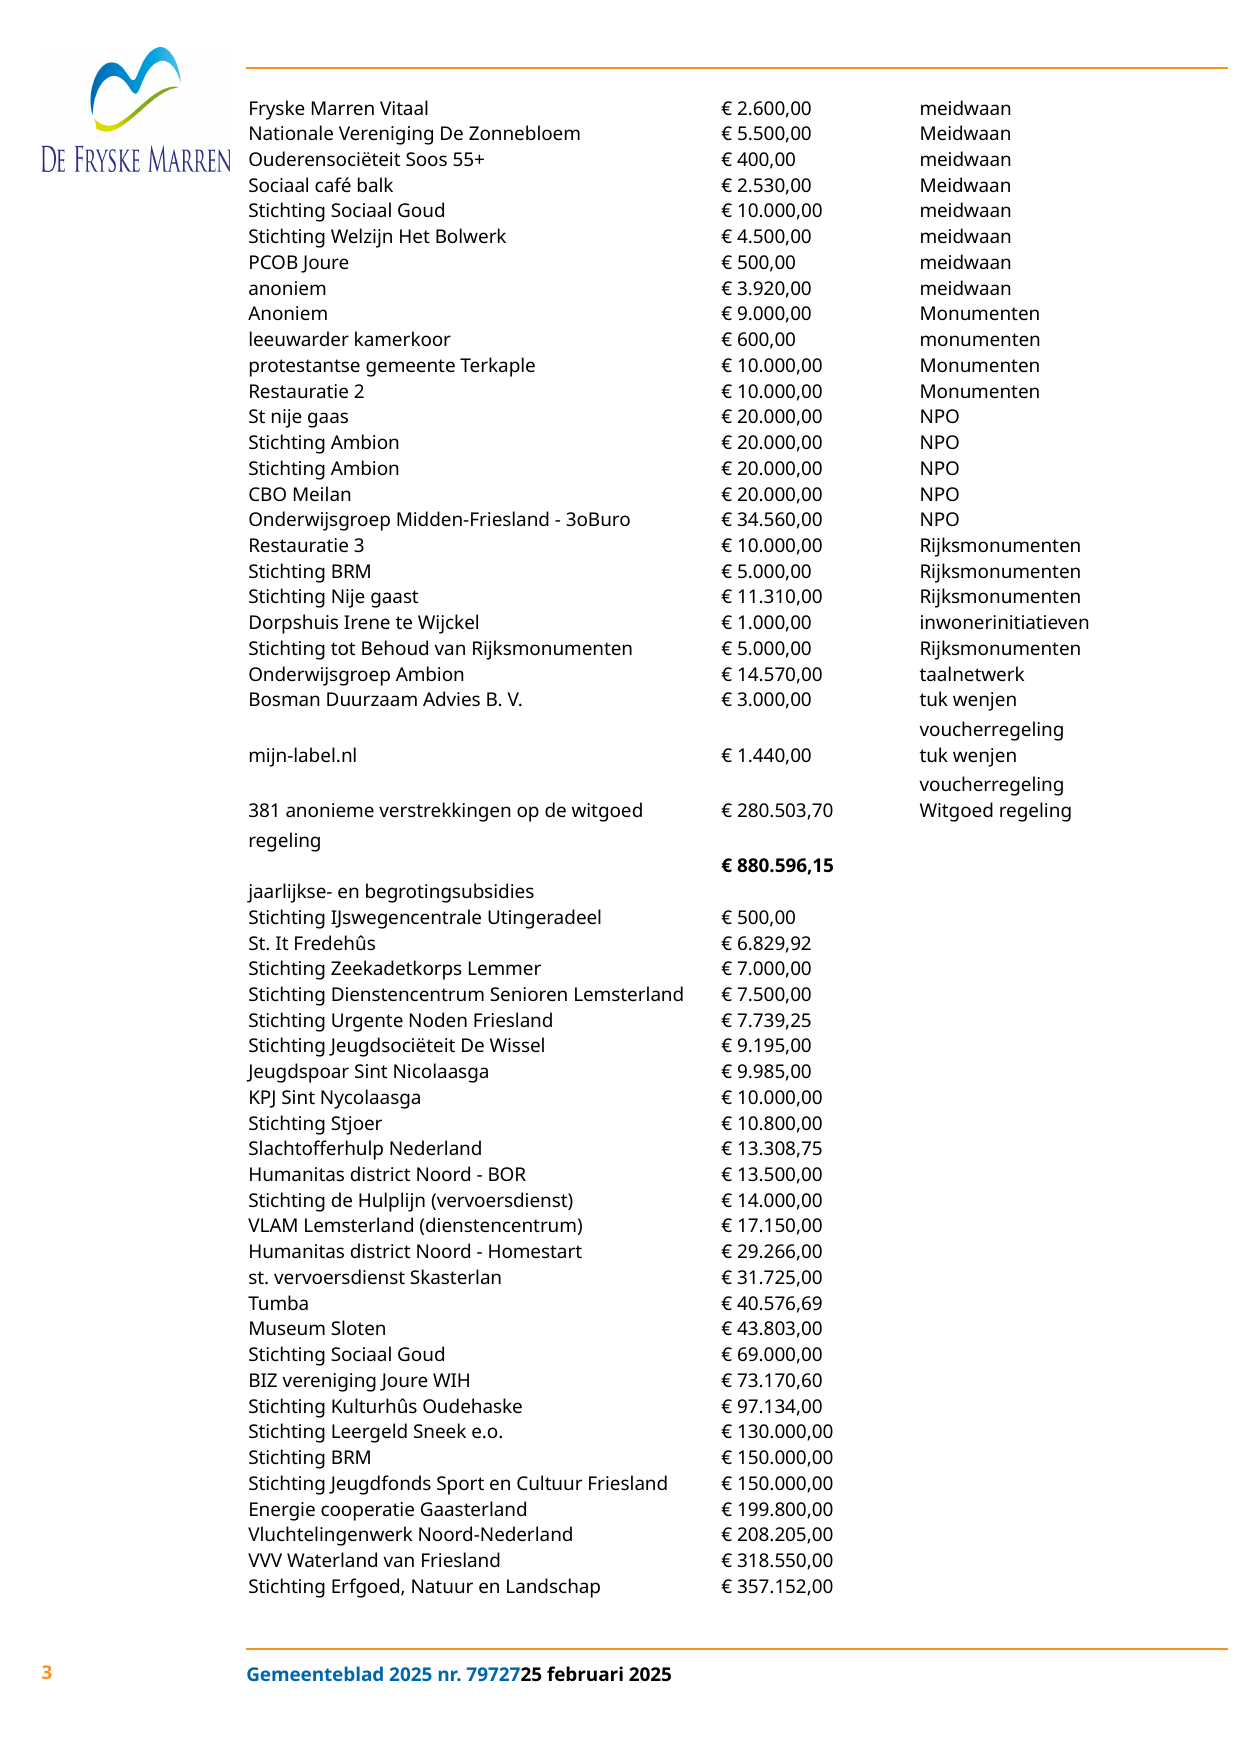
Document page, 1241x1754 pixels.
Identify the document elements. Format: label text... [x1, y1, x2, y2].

table_cell € 20.000,00 [721, 481, 919, 506]
table_cell protestantse gemeente Terkaple [248, 352, 721, 378]
table_cell Monumenten [919, 352, 1152, 378]
table_cell Sociaal café balk [248, 172, 721, 198]
table_cell NPO [919, 429, 1152, 455]
table_cell € 400,00 [721, 146, 919, 172]
table_cell NPO [919, 506, 1152, 532]
table_cell Museum Sloten [248, 1316, 721, 1341]
table_cell Ouderensociëteit Soos 55+ [248, 146, 721, 172]
table_cell Humanitas district Noord - Homestart [248, 1239, 721, 1264]
table_cell [919, 955, 1152, 981]
table_cell € 880.596,15 [721, 853, 919, 878]
table_cell € 5.500,00 [721, 121, 919, 146]
table_cell Humanitas district Noord - BOR [248, 1161, 721, 1187]
table_cell € 3.920,00 [721, 275, 919, 301]
table_cell mijn-label.nl [248, 742, 721, 797]
table_cell € 280.503,70 [721, 797, 919, 852]
table_cell [919, 1033, 1152, 1058]
table_cell € 130.000,00 [721, 1419, 919, 1444]
table_cell € 10.800,00 [721, 1110, 919, 1136]
table_cell € 7.739,25 [721, 1007, 919, 1033]
table_cell € 4.500,00 [721, 224, 919, 249]
table_cell [919, 1058, 1152, 1084]
table_cell [919, 1470, 1152, 1496]
table_cell [919, 1110, 1152, 1136]
table_cell [919, 1496, 1152, 1521]
table_cell Stichting Erfgoed, Natuur en Landschap [248, 1573, 721, 1599]
table_cell st. vervoersdienst Skasterlan [248, 1264, 721, 1290]
table_cell Jeugdspoar Sint Nicolaasga [248, 1058, 721, 1084]
table_cell [919, 1264, 1152, 1290]
table_cell [919, 1521, 1152, 1547]
table_cell € 20.000,00 [721, 455, 919, 481]
table_cell Onderwijsgroep Ambion [248, 661, 721, 687]
table_cell [919, 1290, 1152, 1316]
table_cell meidwaan [919, 275, 1152, 301]
table_cell jaarlijkse- en begrotingsubsidies [248, 878, 721, 904]
table_cell Anoniem [248, 301, 721, 326]
table_cell € 9.000,00 [721, 301, 919, 326]
table_cell € 34.560,00 [721, 506, 919, 532]
table_cell anoniem [248, 275, 721, 301]
table_cell Restauratie 2 [248, 378, 721, 403]
table_cell € 14.570,00 [721, 661, 919, 687]
table_cell € 6.829,92 [721, 930, 919, 955]
table_cell € 150.000,00 [721, 1470, 919, 1496]
table_cell € 14.000,00 [721, 1187, 919, 1213]
table_cell [919, 1213, 1152, 1238]
table_cell St nije gaas [248, 404, 721, 429]
table_cell Stichting BRM [248, 1444, 721, 1470]
table_cell Stichting Zeekadetkorps Lemmer [248, 955, 721, 981]
table_cell BIZ vereniging Joure WIH [248, 1367, 721, 1393]
table_cell € 199.800,00 [721, 1496, 919, 1521]
table_cell meidwaan [919, 95, 1152, 121]
table_cell [919, 981, 1152, 1007]
table_cell Stichting Nije gaast [248, 584, 721, 609]
table_cell € 10.000,00 [721, 378, 919, 403]
table_cell VLAM Lemsterland (dienstencentrum) [248, 1213, 721, 1238]
table_cell € 69.000,00 [721, 1341, 919, 1367]
table_cell Nationale Vereniging De Zonnebloem [248, 121, 721, 146]
table_cell € 13.500,00 [721, 1161, 919, 1187]
table_cell taalnetwerk [919, 661, 1152, 687]
table_cell € 11.310,00 [721, 584, 919, 609]
table_cell [919, 853, 1152, 878]
table_cell € 600,00 [721, 326, 919, 352]
table_cell [919, 930, 1152, 955]
table_cell Rijksmonumenten [919, 635, 1152, 661]
table_cell Meidwaan [919, 121, 1152, 146]
table_cell € 9.985,00 [721, 1058, 919, 1084]
table_cell Stichting Urgente Noden Friesland [248, 1007, 721, 1033]
table_cell 381 anonieme verstrekkingen op de witgoed regeling [248, 797, 721, 852]
table_cell [919, 1084, 1152, 1110]
table_cell [919, 1316, 1152, 1341]
table_cell inwonerinitiatieven [919, 609, 1152, 635]
table_cell [919, 1239, 1152, 1264]
table_cell Witgoed regeling [919, 797, 1152, 852]
table_cell Stichting Stjoer [248, 1110, 721, 1136]
table_cell meidwaan [919, 198, 1152, 223]
table_cell Stichting Kulturhûs Oudehaske [248, 1393, 721, 1418]
table_cell € 43.803,00 [721, 1316, 919, 1341]
table_cell € 9.195,00 [721, 1033, 919, 1058]
table_cell € 1.440,00 [721, 742, 919, 797]
table_cell [919, 1573, 1152, 1599]
table_cell [919, 1547, 1152, 1573]
table_cell Vluchtelingenwerk Noord-Nederland [248, 1521, 721, 1547]
table_cell Energie cooperatie Gaasterland [248, 1496, 721, 1521]
table_cell Stichting Leergeld Sneek e.o. [248, 1419, 721, 1444]
table_cell [919, 1341, 1152, 1367]
table_cell Bosman Duurzaam Advies B. V. [248, 687, 721, 742]
table_cell [919, 1444, 1152, 1470]
table_cell Slachtofferhulp Nederland [248, 1136, 721, 1161]
table_cell Stichting Ambion [248, 429, 721, 455]
table_cell € 10.000,00 [721, 532, 919, 558]
table_cell [919, 904, 1152, 930]
table_cell Monumenten [919, 378, 1152, 403]
table_cell Meidwaan [919, 172, 1152, 198]
table_cell Restauratie 3 [248, 532, 721, 558]
table_cell € 500,00 [721, 904, 919, 930]
table_cell € 73.170,60 [721, 1367, 919, 1393]
table_cell € 1.000,00 [721, 609, 919, 635]
table_cell € 150.000,00 [721, 1444, 919, 1470]
table_cell Stichting Sociaal Goud [248, 198, 721, 223]
table_cell Monumenten [919, 301, 1152, 326]
table_cell € 2.530,00 [721, 172, 919, 198]
table_cell [919, 1419, 1152, 1444]
table_cell € 318.550,00 [721, 1547, 919, 1573]
table_cell Stichting Dienstencentrum Senioren Lemsterland [248, 981, 721, 1007]
table_cell NPO [919, 404, 1152, 429]
table_cell PCOB Joure [248, 249, 721, 275]
table_cell [919, 1187, 1152, 1213]
table_cell tuk wenjen voucherregeling [919, 687, 1152, 742]
table_cell NPO [919, 455, 1152, 481]
table_cell Stichting BRM [248, 558, 721, 584]
table_cell € 20.000,00 [721, 429, 919, 455]
table_cell [248, 853, 721, 878]
table_cell meidwaan [919, 249, 1152, 275]
table_cell St. It Fredehûs [248, 930, 721, 955]
table_cell Onderwijsgroep Midden-Friesland - 3oBuro [248, 506, 721, 532]
table_cell Rijksmonumenten [919, 584, 1152, 609]
table_cell Stichting de Hulplijn (vervoersdienst) [248, 1187, 721, 1213]
table_cell Fryske Marren Vitaal [248, 95, 721, 121]
table_cell € 31.725,00 [721, 1264, 919, 1290]
table_cell € 10.000,00 [721, 352, 919, 378]
table_cell Stichting Jeugdfonds Sport en Cultuur Friesland [248, 1470, 721, 1496]
table_cell Stichting Sociaal Goud [248, 1341, 721, 1367]
table_cell leeuwarder kamerkoor [248, 326, 721, 352]
table_cell Stichting IJswegencentrale Utingeradeel [248, 904, 721, 930]
table_cell € 500,00 [721, 249, 919, 275]
table_cell meidwaan [919, 146, 1152, 172]
table_cell € 7.000,00 [721, 955, 919, 981]
table_cell € 3.000,00 [721, 687, 919, 742]
table_cell KPJ Sint Nycolaasga [248, 1084, 721, 1110]
table_cell € 10.000,00 [721, 1084, 919, 1110]
table_cell € 29.266,00 [721, 1239, 919, 1264]
table_cell [919, 1393, 1152, 1418]
table_cell [919, 1136, 1152, 1161]
table_cell Stichting Welzijn Het Bolwerk [248, 224, 721, 249]
table_cell € 10.000,00 [721, 198, 919, 223]
table_cell Stichting Jeugdsociëteit De Wissel [248, 1033, 721, 1058]
table_cell [919, 1161, 1152, 1187]
table_cell € 5.000,00 [721, 635, 919, 661]
table_cell tuk wenjen voucherregeling [919, 742, 1152, 797]
table_cell Rijksmonumenten [919, 558, 1152, 584]
table_cell [919, 1367, 1152, 1393]
table_cell CBO Meilan [248, 481, 721, 506]
table_cell Stichting Ambion [248, 455, 721, 481]
table_cell [919, 1007, 1152, 1033]
table_cell Dorpshuis Irene te Wijckel [248, 609, 721, 635]
picture [41, 47, 231, 172]
table_cell € 40.576,69 [721, 1290, 919, 1316]
table_cell € 2.600,00 [721, 95, 919, 121]
table_cell € 20.000,00 [721, 404, 919, 429]
table_cell meidwaan [919, 224, 1152, 249]
table_cell € 97.134,00 [721, 1393, 919, 1418]
table_cell € 7.500,00 [721, 981, 919, 1007]
table_cell VVV Waterland van Friesland [248, 1547, 721, 1573]
table_cell monumenten [919, 326, 1152, 352]
table_cell Tumba [248, 1290, 721, 1316]
table_cell Rijksmonumenten [919, 532, 1152, 558]
table_cell [919, 878, 1152, 904]
table_cell € 5.000,00 [721, 558, 919, 584]
table_cell € 357.152,00 [721, 1573, 919, 1599]
table_cell Stichting tot Behoud van Rijksmonumenten [248, 635, 721, 661]
table_cell € 208.205,00 [721, 1521, 919, 1547]
table_cell € 13.308,75 [721, 1136, 919, 1161]
table_cell € 17.150,00 [721, 1213, 919, 1238]
table_cell [721, 878, 919, 904]
table_cell NPO [919, 481, 1152, 506]
